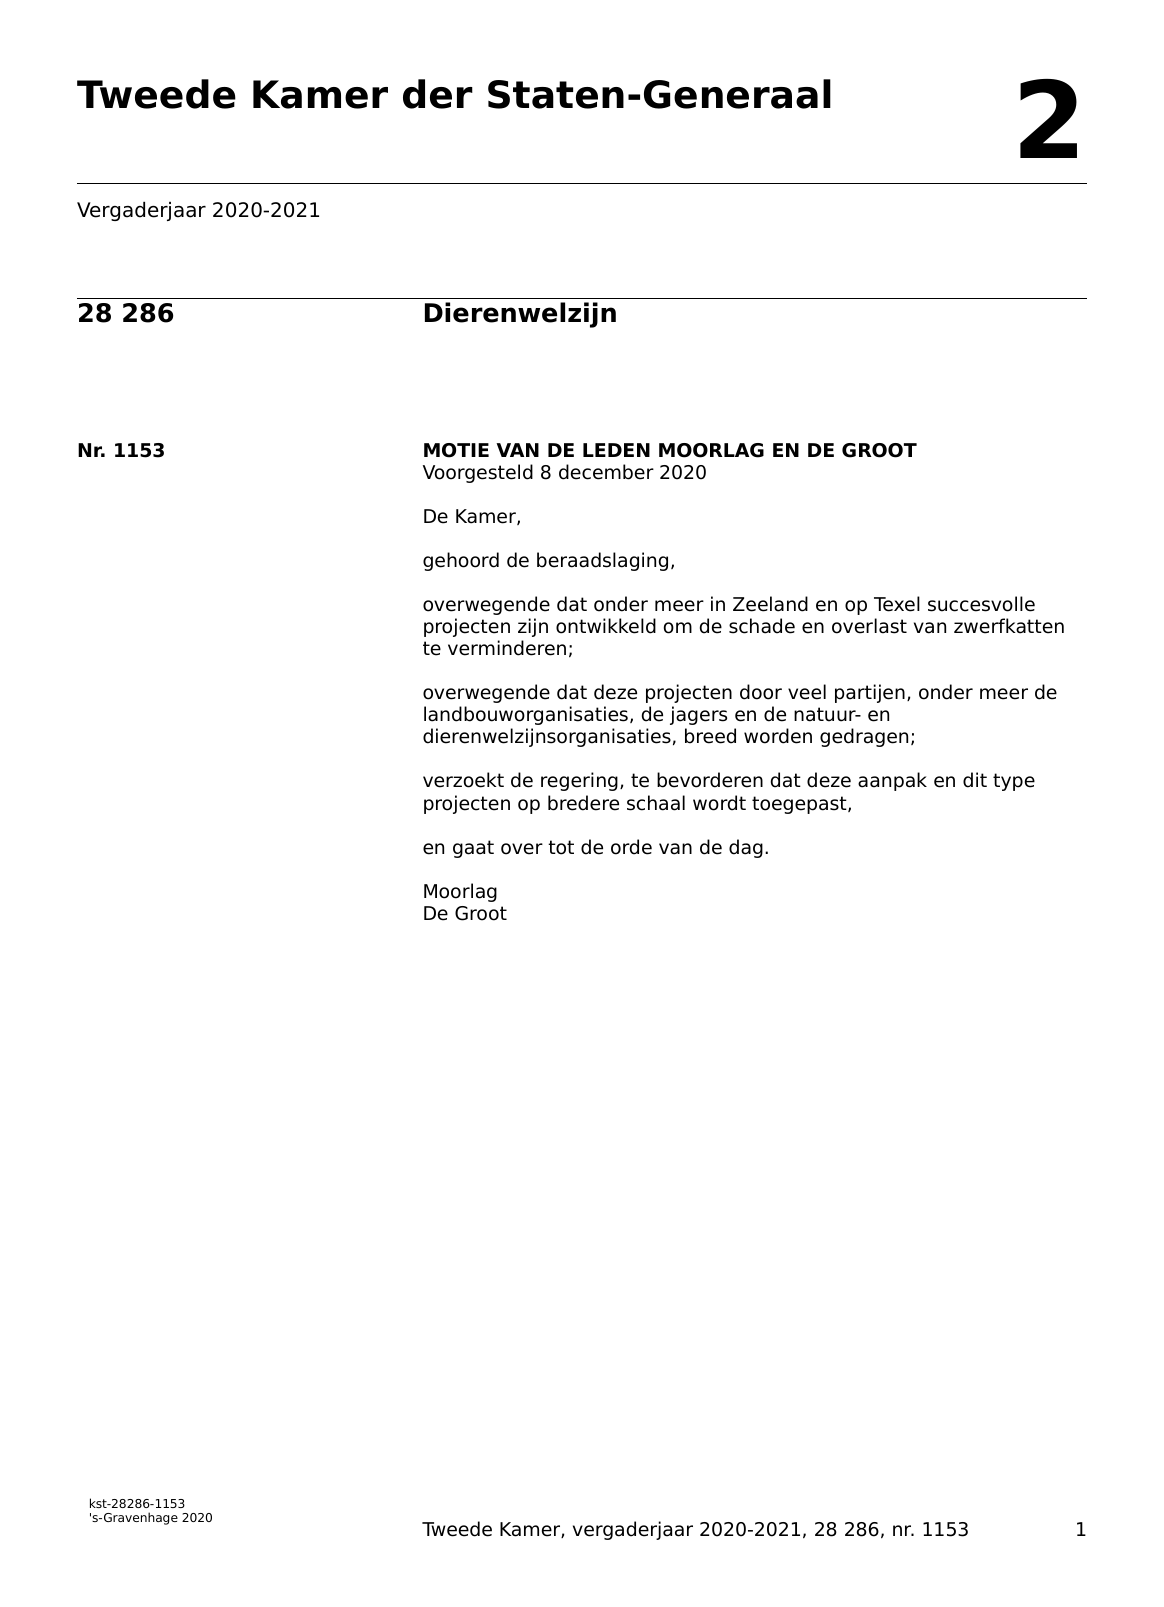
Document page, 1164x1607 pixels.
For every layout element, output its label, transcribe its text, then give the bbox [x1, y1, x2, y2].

text verzoekt de regering, te bevorderen dat deze aanpak en dit type projecten op bredere schaal wordt toegepast, [422, 770, 1087, 814]
subtitle 28 286 Dierenwelzijn [77, 299, 1087, 329]
table_header Tweede Kamer der Staten-Generaal [77, 59, 886, 183]
text Voorgesteld 8 december 2020 [422, 462, 1087, 484]
table_header 2 [886, 59, 1087, 183]
text kst-28286-1153 [88, 1497, 323, 1511]
subtitle Nr. 1153 MOTIE VAN DE LEDEN MOORLAG EN DE GROOT [77, 440, 1087, 462]
text overwegende dat onder meer in Zeeland en op Texel succesvolle projecten zijn ontwikkeld om de schade en overlast van zwerfkatten te verminderen; [422, 594, 1087, 660]
text gehoord de beraadslaging, [422, 550, 1087, 572]
text overwegende dat deze projecten door veel partijen, onder meer de landbouworganisaties, de jagers en de natuur- en dierenwelzijnsorganisaties, breed worden gedragen; [422, 682, 1087, 748]
text De Kamer, [422, 506, 1087, 528]
text De Groot [422, 903, 1087, 925]
text en gaat over tot de orde van de dag. [422, 837, 1087, 858]
table_cell Vergaderjaar 2020-2021 [77, 184, 1087, 298]
text 's-Gravenhage 2020 [88, 1511, 323, 1525]
text Moorlag [422, 881, 1087, 903]
